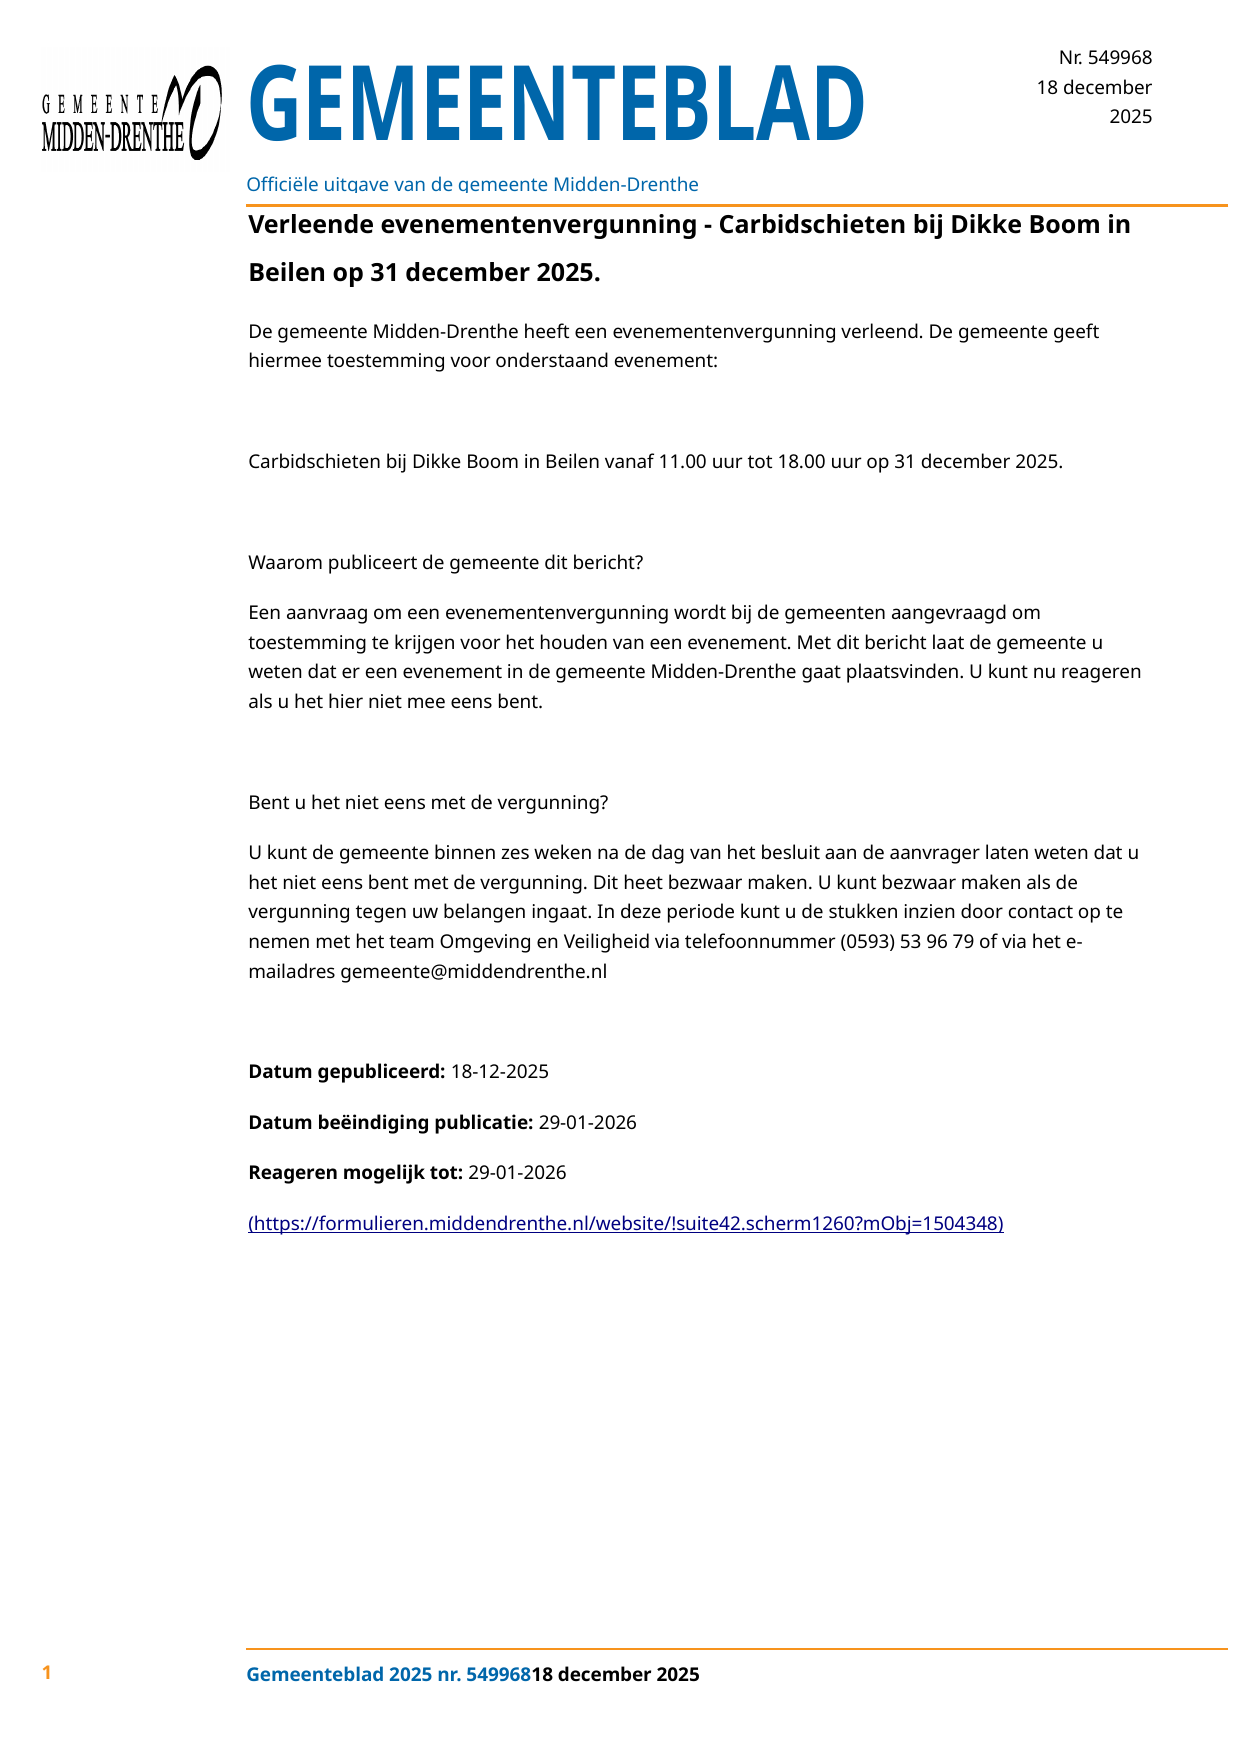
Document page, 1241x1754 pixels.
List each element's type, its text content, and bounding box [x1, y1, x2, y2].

text U kunt de gemeente binnen zes weken na de dag van het besluit aan de aanvrager laten weten dat u het niet eens bent met de vergunning. Dit heet bezwaar maken. U kunt bezwaar maken als de vergunning tegen uw belangen ingaat. In deze periode kunt u de stukken inzien door contact op te nemen met het team Omgeving en Veiligheid via telefoonnummer (0593) 53 96 79 of via het e-mailadres gemeente@middendrenthe.nl [248, 839, 1152, 984]
picture [41, 47, 231, 172]
text De gemeente Midden-Drenthe heeft een evenementenvergunning verleend. De gemeente geeft hiermee toestemming voor onderstaand evenement: [248, 318, 1152, 373]
text Reageren mogelijk tot: 29-01-2026 [248, 1159, 1152, 1185]
text Datum gepubliceerd: 18-12-2025 [248, 1059, 1152, 1084]
text Datum beëindiging publicatie: 29-01-2026 [248, 1109, 1152, 1135]
text Een aanvraag om een evenementenvergunning wordt bij de gemeenten aangevraagd om toestemming te krijgen voor het houden van een evenement. Met dit bericht laat de gemeente u weten dat er een evenement in de gemeente Midden-Drenthe gaat plaatsvinden. U kunt nu reageren als u het hier niet mee eens bent. [248, 599, 1152, 714]
text Waarom publiceert de gemeente dit bericht? [248, 549, 1152, 575]
text Verleende evenementenvergunning - Carbidschieten bij Dikke Boom in Beilen op 31 december 2025. [248, 207, 1152, 288]
text (https://formulieren.middendrenthe.nl/website/!suite42.scherm1260?mObj=1504348) [248, 1210, 1152, 1236]
text Bent u het niet eens met de vergunning? [248, 789, 1152, 815]
text Carbidschieten bij Dikke Boom in Beilen vanaf 11.00 uur tot 18.00 uur op 31 december 2025. [248, 448, 1152, 474]
